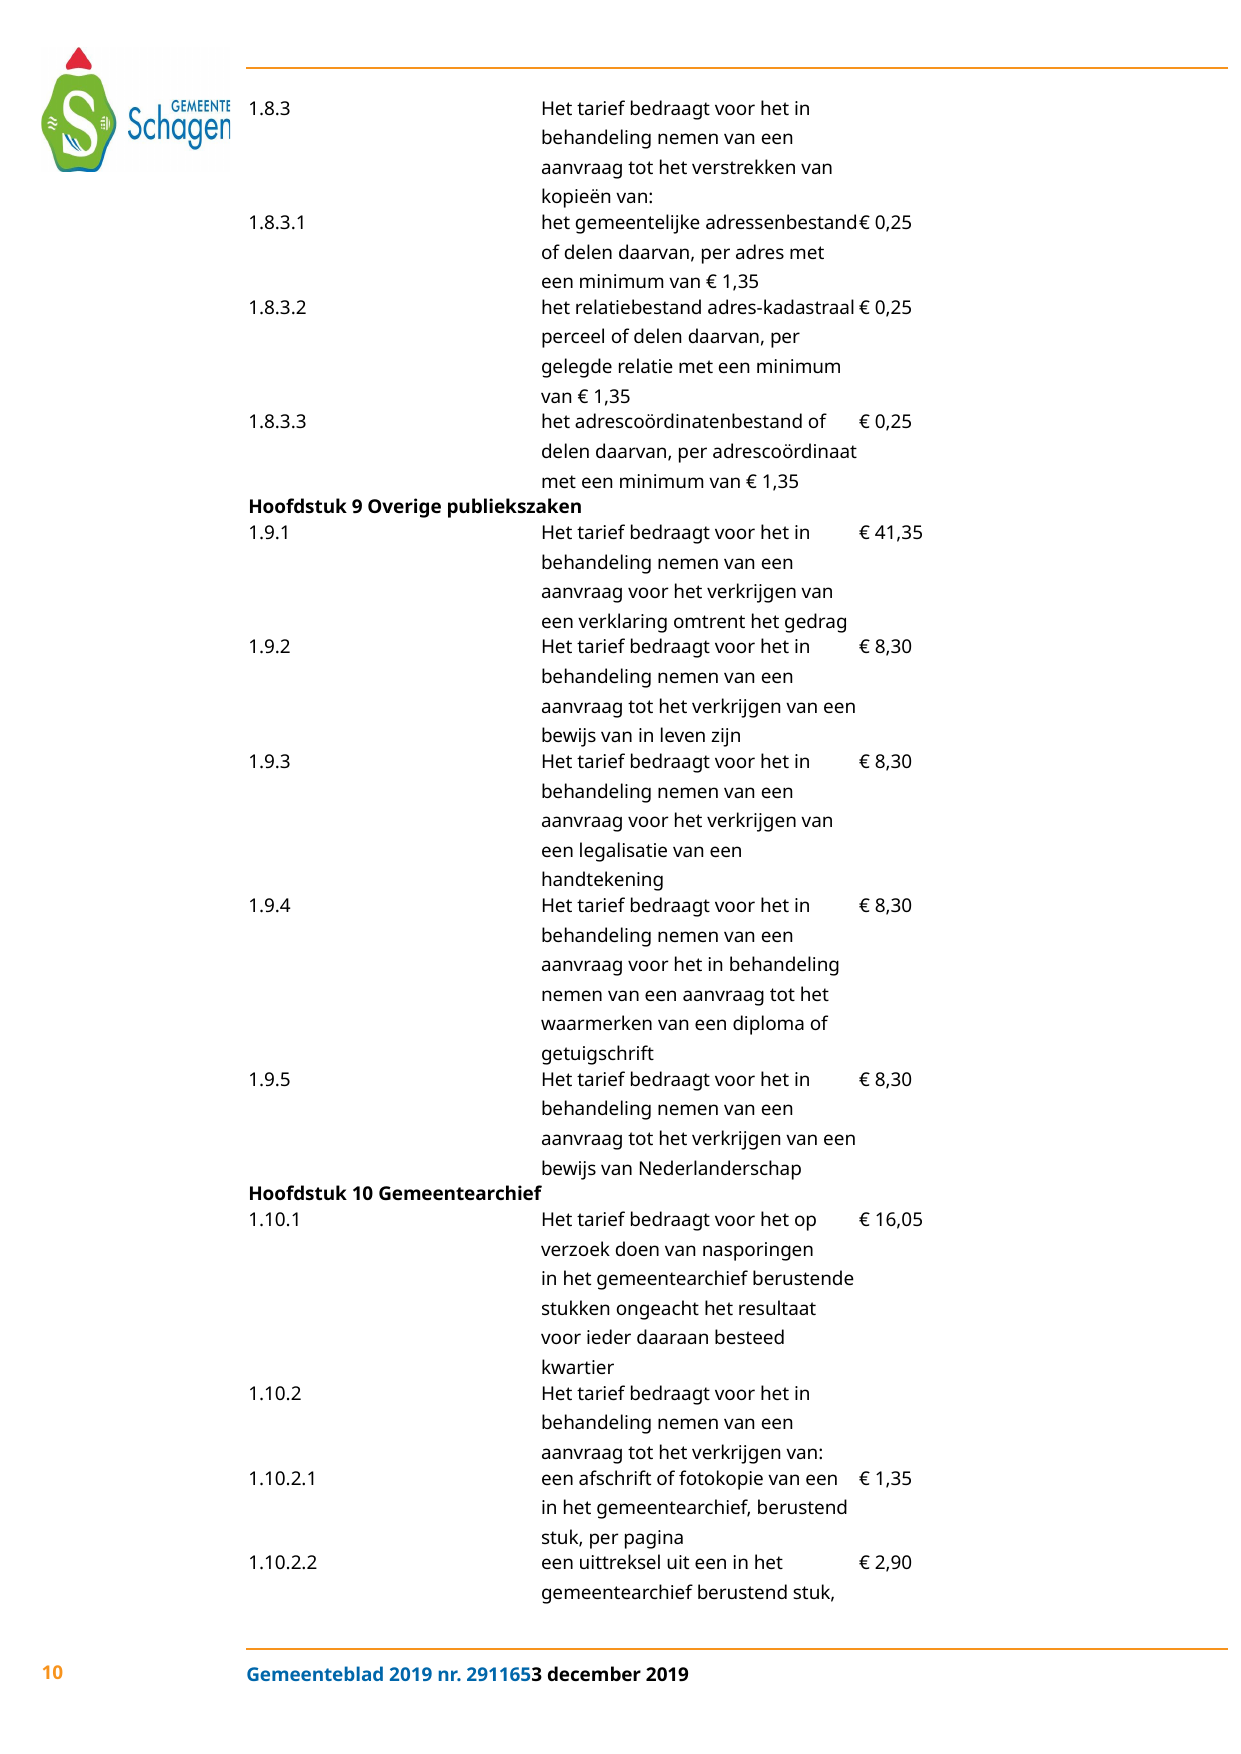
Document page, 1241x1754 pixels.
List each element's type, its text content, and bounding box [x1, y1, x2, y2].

table_cell het adrescoördinatenbestand of delen daarvan, per adrescoördinaat met een minimum van € 1,35 [541, 409, 859, 493]
table_cell Het tarief bedraagt voor het in behandeling nemen van een aanvraag tot het verstrekken van kopieën van: [541, 95, 859, 209]
table_cell € 16,05 [859, 1206, 1152, 1380]
table_cell 1.8.3.2 [248, 294, 541, 409]
table_cell Het tarief bedraagt voor het op verzoek doen van nasporingen in het gemeentearchief berustende stukken ongeacht het resultaat voor ieder daaraan besteed kwartier [541, 1206, 859, 1380]
table_cell € 0,25 [859, 209, 1152, 294]
table_cell € 0,25 [859, 409, 1152, 493]
table_cell Het tarief bedraagt voor het in behandeling nemen van een aanvraag tot het verkrijgen van een bewijs van Nederlanderschap [541, 1066, 859, 1180]
table_cell 1.8.3.3 [248, 409, 541, 493]
table_cell 1.8.3 [248, 95, 541, 209]
table_cell € 8,30 [859, 748, 1152, 892]
table_cell Het tarief bedraagt voor het in behandeling nemen van een aanvraag voor het verkrijgen van een verklaring omtrent het gedrag [541, 519, 859, 634]
table_cell Hoofdstuk 10 Gemeentearchief [248, 1180, 1152, 1206]
table_cell € 1,35 [859, 1465, 1152, 1549]
table_cell het relatiebestand adres-kadastraal perceel of delen daarvan, per gelegde relatie met een minimum van € 1,35 [541, 294, 859, 409]
table_cell 1.9.5 [248, 1066, 541, 1180]
table_cell € 8,30 [859, 1066, 1152, 1180]
table_cell 1.10.2 [248, 1380, 541, 1465]
table_cell [859, 95, 1152, 209]
table_cell € 8,30 [859, 892, 1152, 1066]
picture [41, 47, 231, 172]
table_cell Het tarief bedraagt voor het in behandeling nemen van een aanvraag tot het verkrijgen van een bewijs van in leven zijn [541, 634, 859, 748]
table_cell het gemeentelijke adressenbestand of delen daarvan, per adres met een minimum van € 1,35 [541, 209, 859, 294]
table_cell Het tarief bedraagt voor het in behandeling nemen van een aanvraag voor het verkrijgen van een legalisatie van een handtekening [541, 748, 859, 892]
table_cell een uittreksel uit een in het gemeentearchief berustend stuk, [541, 1550, 859, 1605]
table_cell € 8,30 [859, 634, 1152, 748]
table_cell 1.9.3 [248, 748, 541, 892]
table_cell een afschrift of fotokopie van een in het gemeentearchief, berustend stuk, per pagina [541, 1465, 859, 1549]
table_cell Hoofdstuk 9 Overige publiekszaken [248, 494, 1152, 519]
table_cell € 0,25 [859, 294, 1152, 409]
table_cell € 41,35 [859, 519, 1152, 634]
table_cell € 2,90 [859, 1550, 1152, 1605]
table_cell 1.8.3.1 [248, 209, 541, 294]
table_cell [859, 1380, 1152, 1465]
table_cell 1.9.4 [248, 892, 541, 1066]
table_cell Het tarief bedraagt voor het in behandeling nemen van een aanvraag voor het in behandeling nemen van een aanvraag tot het waarmerken van een diploma of getuigschrift [541, 892, 859, 1066]
table_cell 1.10.2.1 [248, 1465, 541, 1549]
table_cell 1.10.1 [248, 1206, 541, 1380]
table_cell 1.9.2 [248, 634, 541, 748]
table_cell 1.10.2.2 [248, 1550, 541, 1605]
table_cell Het tarief bedraagt voor het in behandeling nemen van een aanvraag tot het verkrijgen van: [541, 1380, 859, 1465]
table_cell 1.9.1 [248, 519, 541, 634]
